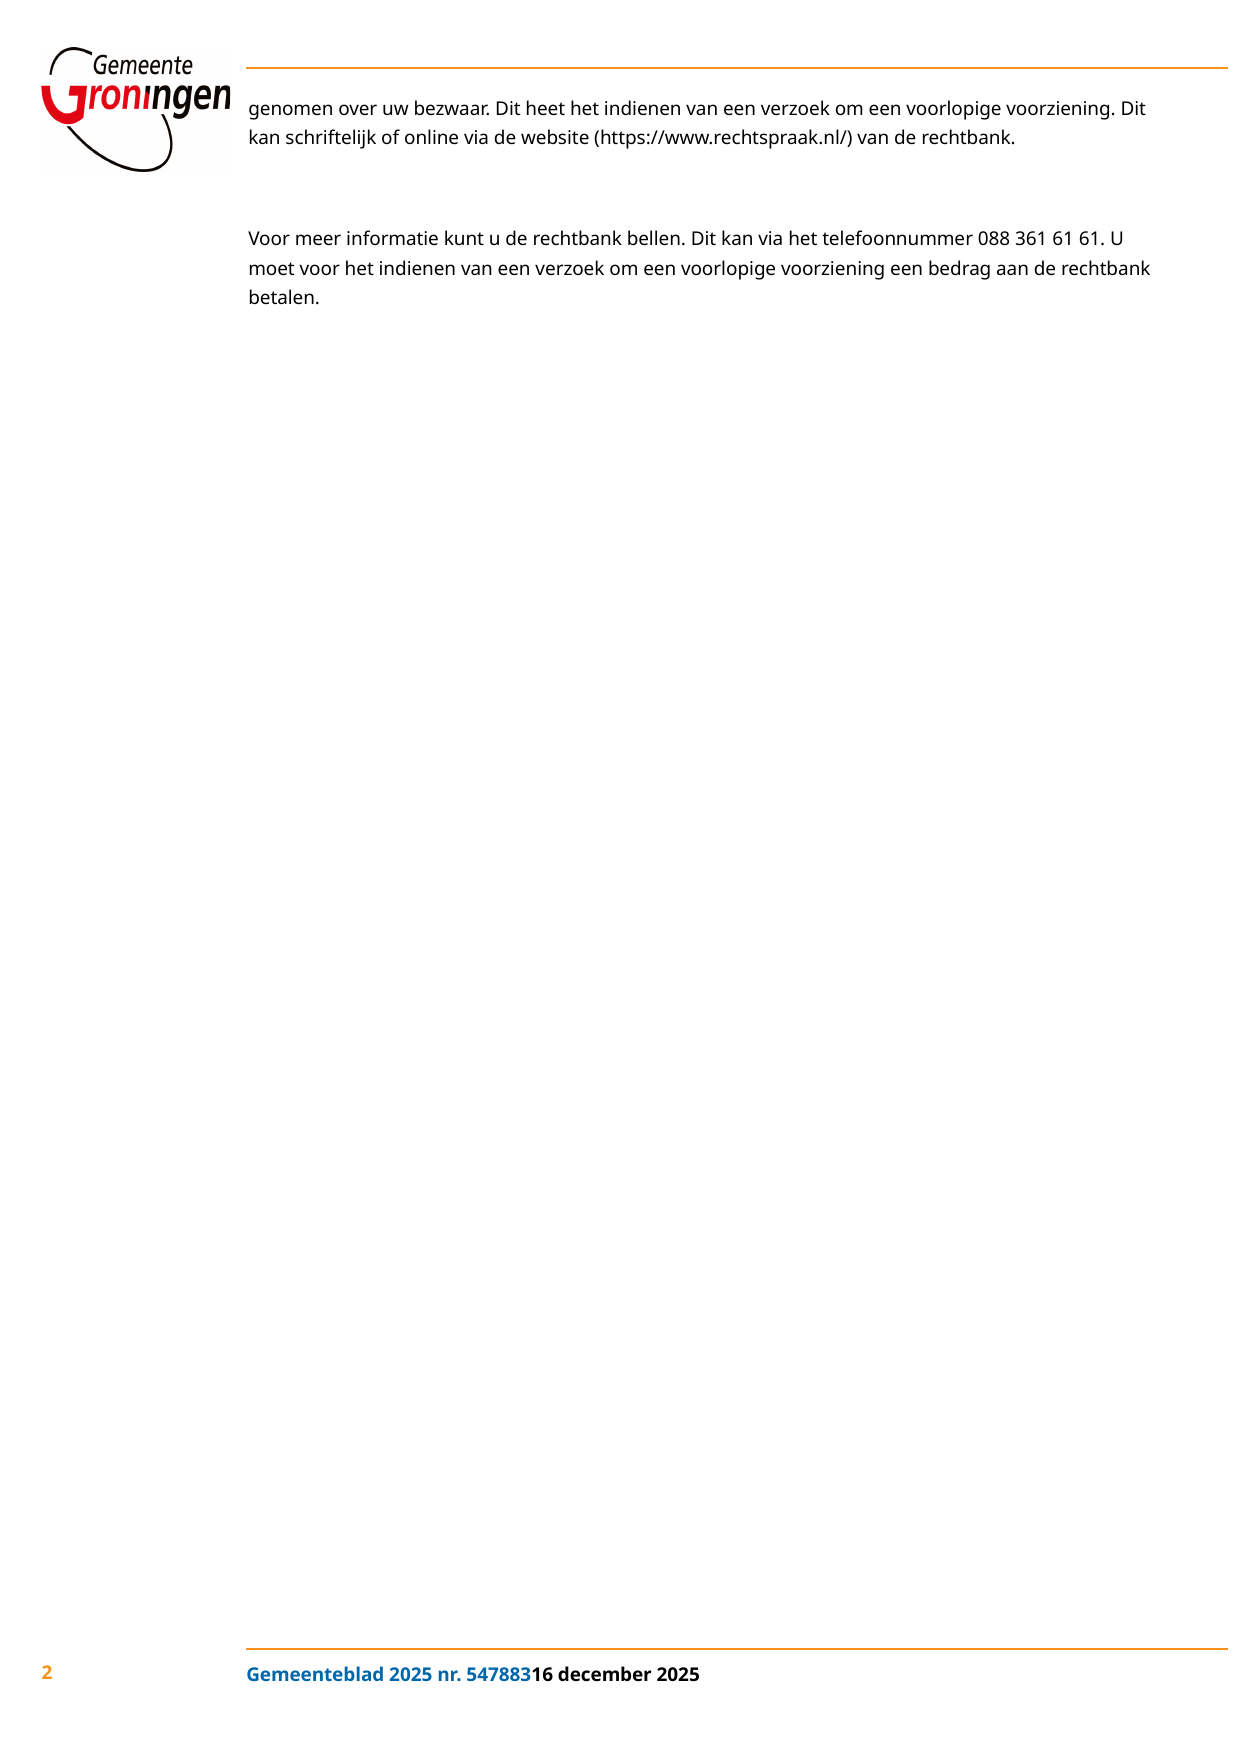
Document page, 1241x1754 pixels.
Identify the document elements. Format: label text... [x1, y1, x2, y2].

picture [41, 47, 231, 172]
text Voor meer informatie kunt u de rechtbank bellen. Dit kan via het telefoonnummer 088 361 61 61. U moet voor het indienen van een verzoek om een voorlopige voorziening een bedrag aan de rechtbank betalen. [248, 225, 1152, 310]
text genomen over uw bezwaar. Dit heet het indienen van een verzoek om een voorlopige voorziening. Dit kan schriftelijk of online via de website (https://www.rechtspraak.nl/) van de rechtbank. [248, 95, 1152, 150]
